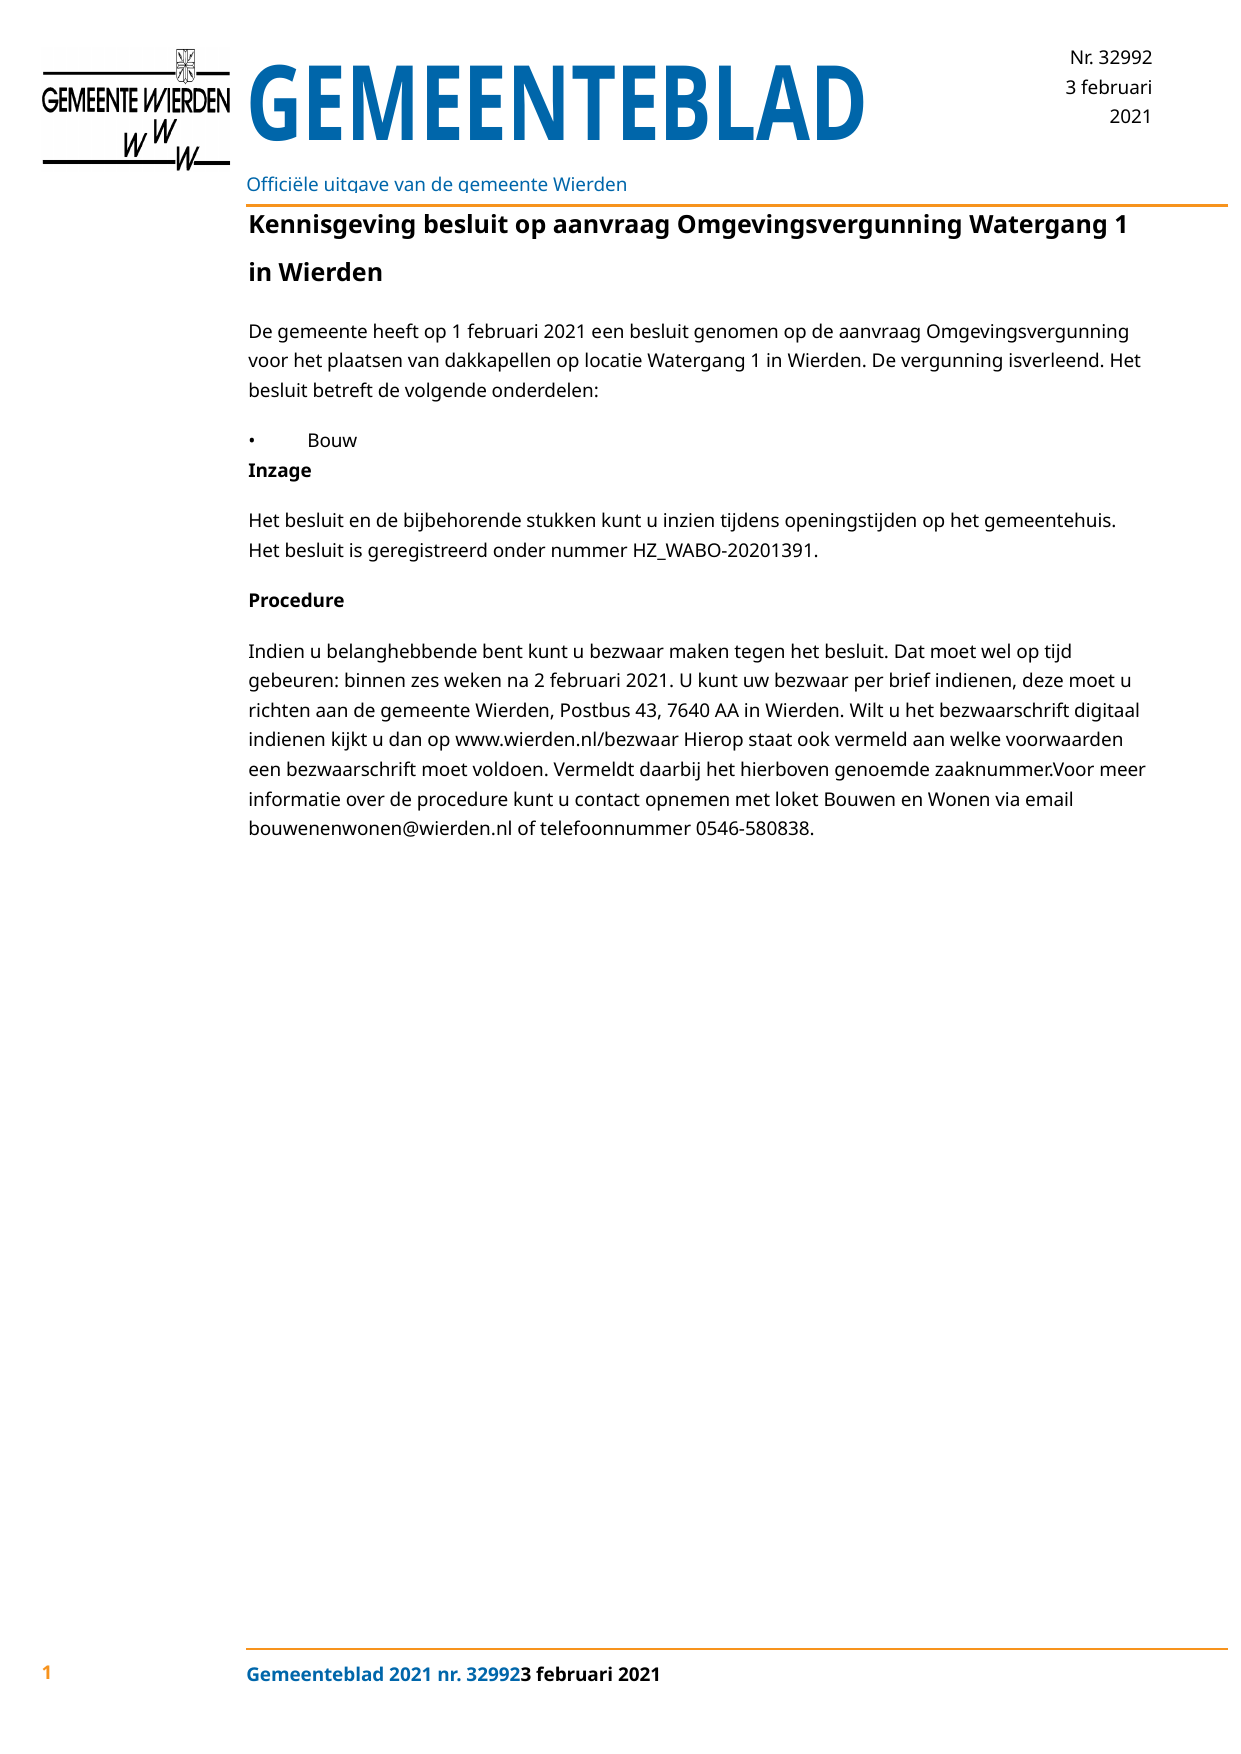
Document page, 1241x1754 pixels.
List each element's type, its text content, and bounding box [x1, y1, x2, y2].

text Kennisgeving besluit op aanvraag Omgevingsvergunning Watergang 1 in Wierden [248, 207, 1152, 288]
text Het besluit en de bijbehorende stukken kunt u inzien tijdens openingstijden op het gemeentehuis. Het besluit is geregistreerd onder nummer HZ_WABO-20201391. [248, 507, 1152, 563]
list Bouw [248, 427, 1152, 453]
picture [41, 47, 231, 172]
text Procedure [248, 587, 1152, 613]
text De gemeente heeft op 1 februari 2021 een besluit genomen op de aanvraag Omgevingsvergunning voor het plaatsen van dakkapellen op locatie Watergang 1 in Wierden. De vergunning isverleend. Het besluit betreft de volgende onderdelen: [248, 318, 1152, 403]
text Indien u belanghebbende bent kunt u bezwaar maken tegen het besluit. Dat moet wel op tijd gebeuren: binnen zes weken na 2 februari 2021. U kunt uw bezwaar per brief indienen, deze moet u richten aan de gemeente Wierden, Postbus 43, 7640 AA in Wierden. Wilt u het bezwaarschrift digitaal indienen kijkt u dan op www.wierden.nl/bezwaar Hierop staat ook vermeld aan welke voorwaarden een bezwaarschrift moet voldoen. Vermeldt daarbij het hierboven genoemde zaaknummer.Voor meer informatie over de procedure kunt u contact opnemen met loket Bouwen en Wonen via email bouwenenwonen@wierden.nl of telefoonnummer 0546-580838. [248, 638, 1152, 841]
text Inzage [248, 457, 1152, 483]
